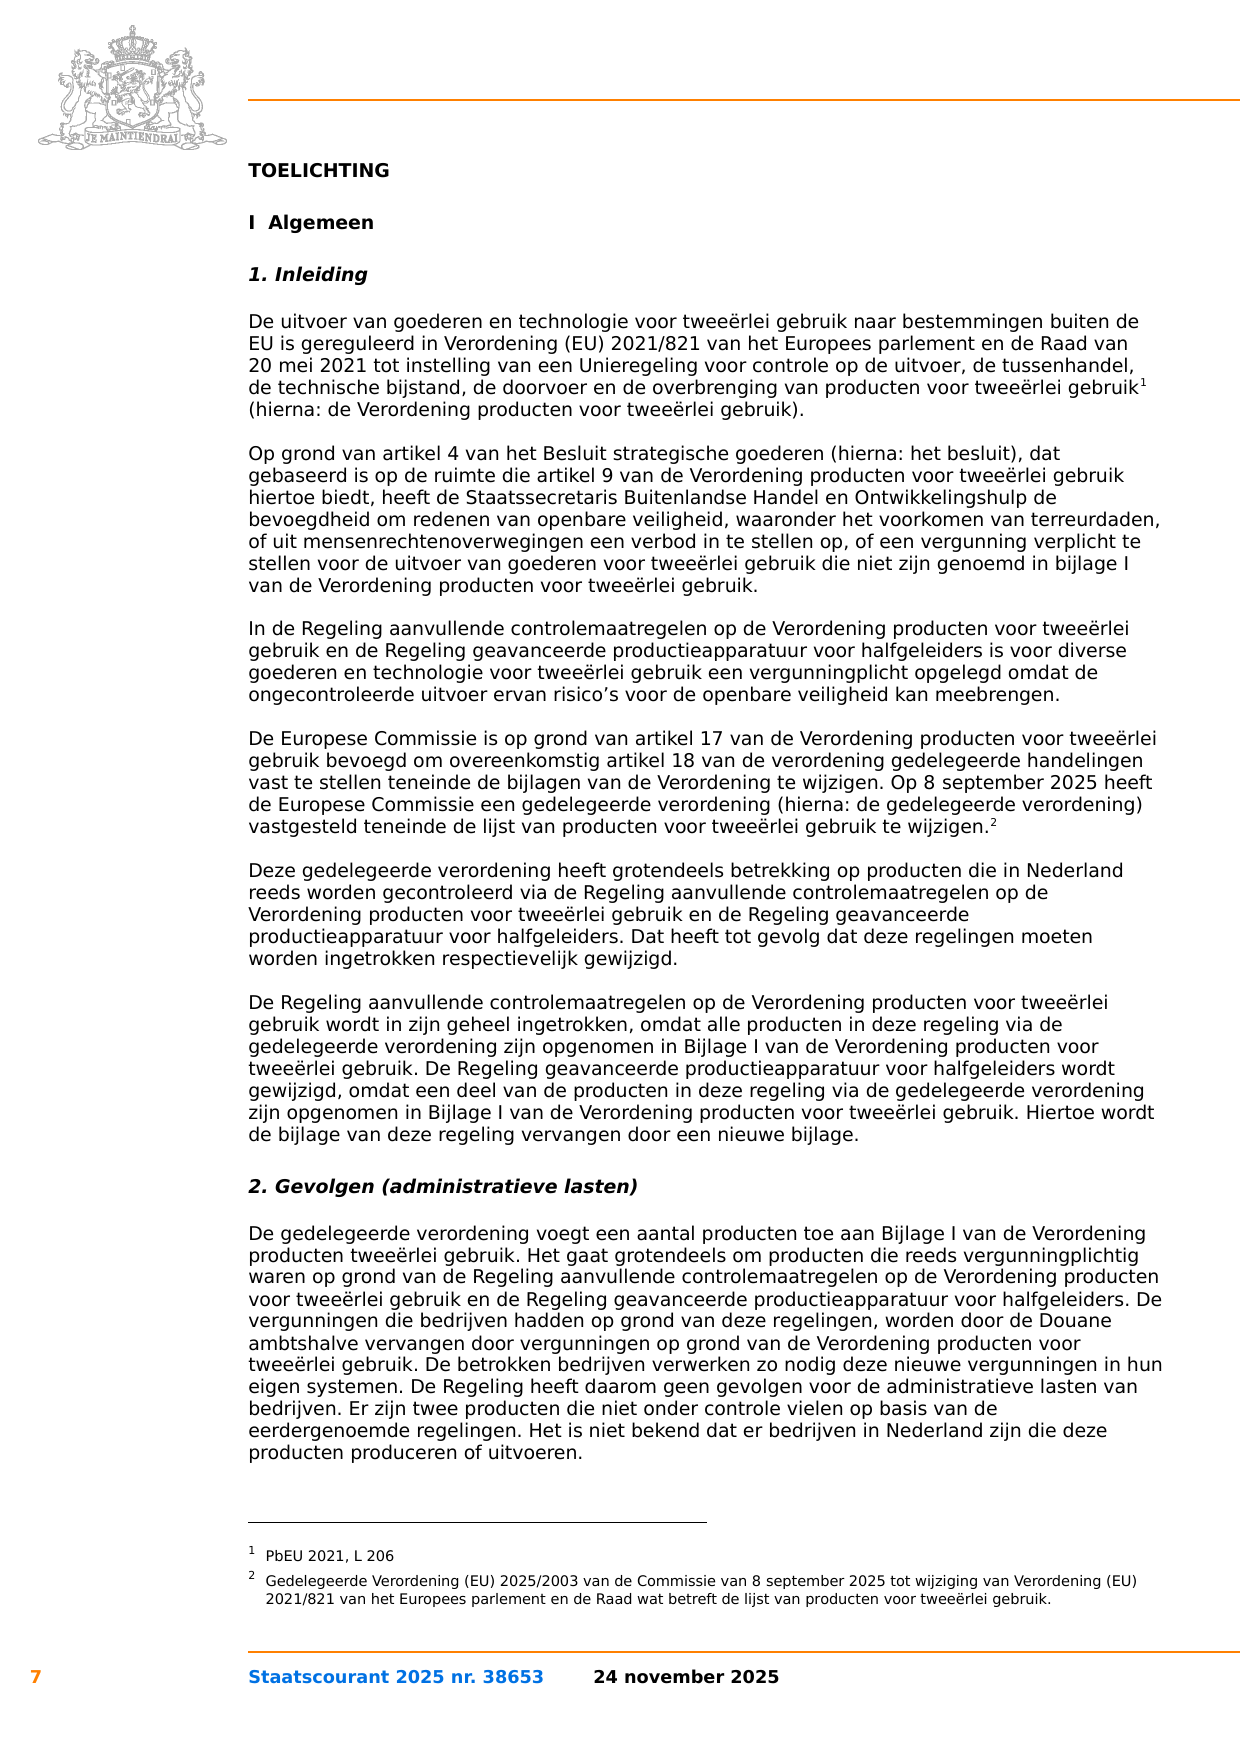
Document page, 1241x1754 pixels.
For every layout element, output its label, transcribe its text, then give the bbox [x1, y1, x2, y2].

subtitle 2. Gevolgen (administratieve lasten) [248, 1176, 1163, 1197]
text Deze gedelegeerde verordening heeft grotendeels betrekking op producten die in Nederland reeds worden gecontroleerd via de Regeling aanvullende controlemaatregelen op de Verordening producten voor tweeërlei gebruik en de Regeling geavanceerde productieapparatuur voor halfgeleiders. Dat heeft tot gevolg dat deze regelingen moeten worden ingetrokken respectievelijk gewijzigd. [248, 860, 1163, 970]
subtitle I Algemeen [248, 212, 1163, 234]
text In de Regeling aanvullende controlemaatregelen op de Verordening producten voor tweeërlei gebruik en de Regeling geavanceerde productieapparatuur voor halfgeleiders is voor diverse goederen en technologie voor tweeërlei gebruik een vergunningplicht opgelegd omdat de ongecontroleerde uitvoer ervan risico’s voor de openbare veiligheid kan meebrengen. [248, 618, 1163, 706]
text Op grond van artikel 4 van het Besluit strategische goederen (hierna: het besluit), dat gebaseerd is op de ruimte die artikel 9 van de Verordening producten voor tweeërlei gebruik hiertoe biedt, heeft de Staatssecretaris Buitenlandse Handel en Ontwikkelingshulp de bevoegdheid om redenen van openbare veiligheid, waaronder het voorkomen van terreurdaden, of uit mensenrechtenoverwegingen een verbod in te stellen op, of een vergunning verplicht te stellen voor de uitvoer van goederen voor tweeërlei gebruik die niet zijn genoemd in bijlage I van de Verordening producten voor tweeërlei gebruik. [248, 443, 1163, 596]
text Gedelegeerde Verordening (EU) 2025/2003 van de Commissie van 8 september 2025 tot wijziging van Verordening (EU) 2021/821 van het Europees parlement en de Raad wat betreft de lijst van producten voor tweeërlei gebruik. [248, 1569, 1163, 1608]
text De Regeling aanvullende controlemaatregelen op de Verordening producten voor tweeërlei gebruik wordt in zijn geheel ingetrokken, omdat alle producten in deze regeling via de gedelegeerde verordening zijn opgenomen in Bijlage I van de Verordening producten voor tweeërlei gebruik. De Regeling geavanceerde productieapparatuur voor halfgeleiders wordt gewijzigd, omdat een deel van de producten in deze regeling via de gedelegeerde verordening zijn opgenomen in Bijlage I van de Verordening producten voor tweeërlei gebruik. Hiertoe wordt de bijlage van deze regeling vervangen door een nieuwe bijlage. [248, 992, 1163, 1146]
text De Europese Commissie is op grond van artikel 17 van de Verordening producten voor tweeërlei gebruik bevoegd om overeenkomstig artikel 18 van de verordening gedelegeerde handelingen vast te stellen teneinde de bijlagen van de Verordening te wijzigen. Op 8 september 2025 heeft de Europese Commissie een gedelegeerde verordening (hierna: de gedelegeerde verordening) vastgesteld teneinde de lijst van producten voor tweeërlei gebruik te wijzigen. [248, 728, 1163, 838]
picture [38, 25, 227, 150]
text De gedelegeerde verordening voegt een aantal producten toe aan Bijlage I van de Verordening producten tweeërlei gebruik. Het gaat grotendeels om producten die reeds vergunningplichtig waren op grond van de Regeling aanvullende controlemaatregelen op de Verordening producten voor tweeërlei gebruik en de Regeling geavanceerde productieapparatuur voor halfgeleiders. De vergunningen die bedrijven hadden op grond van deze regelingen, worden door de Douane ambtshalve vervangen door vergunningen op grond van de Verordening producten voor tweeërlei gebruik. De betrokken bedrijven verwerken zo nodig deze nieuwe vergunningen in hun eigen systemen. De Regeling heeft daarom geen gevolgen voor de administratieve lasten van bedrijven. Er zijn twee producten die niet onder controle vielen op basis van de eerdergenoemde regelingen. Het is niet bekend dat er bedrijven in Nederland zijn die deze producten produceren of uitvoeren. [248, 1222, 1163, 1464]
text De uitvoer van goederen en technologie voor tweeërlei gebruik naar bestemmingen buiten de EU is gereguleerd in Verordening (EU) 2021/821 van het Europees parlement en de Raad van 20 mei 2021 tot instelling van een Unieregeling voor controle op de uitvoer, de tussenhandel, de technische bijstand, de doorvoer en de overbrenging van producten voor tweeërlei gebruik (hierna: de Verordening producten voor tweeërlei gebruik). [248, 311, 1163, 421]
subtitle 1. Inleiding [248, 264, 1163, 286]
subtitle TOELICHTING [248, 160, 1163, 182]
text PbEU 2021, L 206 [248, 1544, 1163, 1566]
